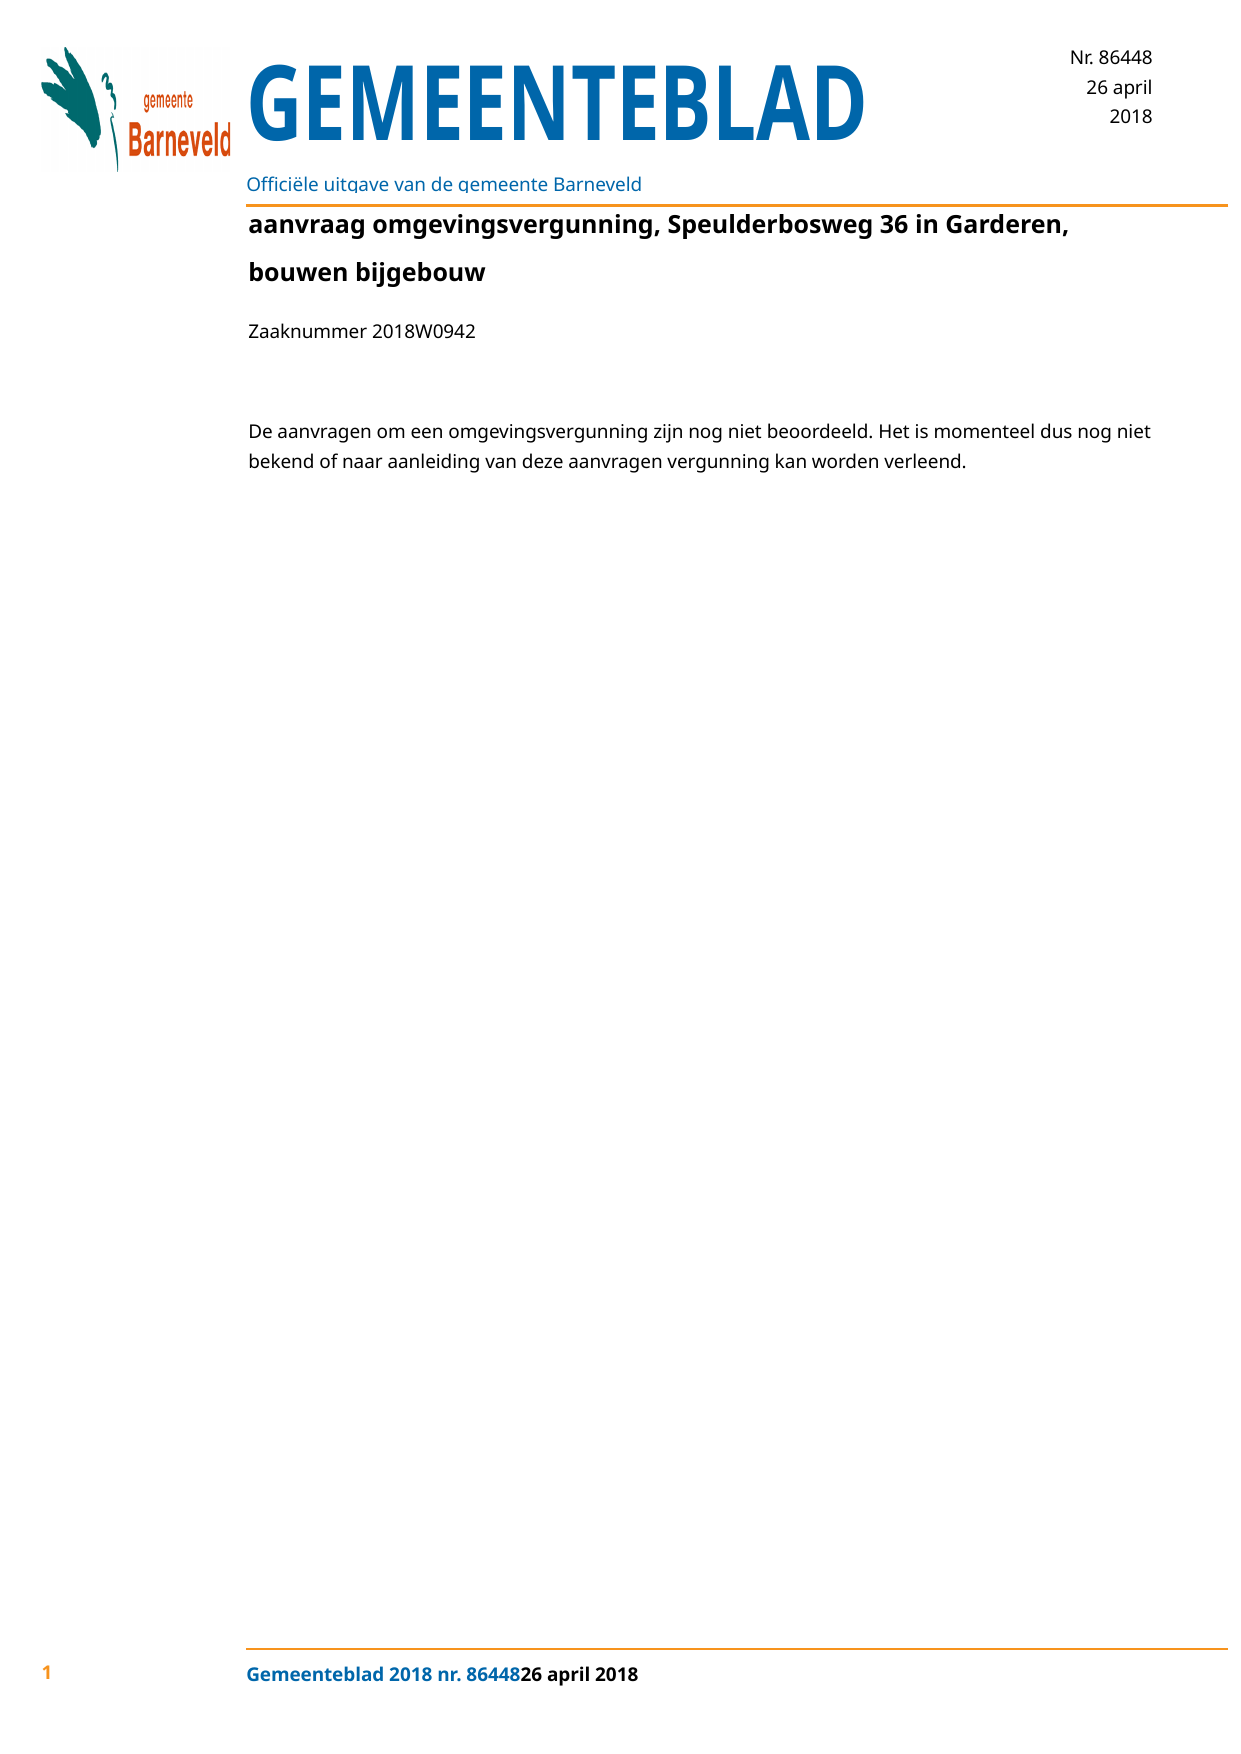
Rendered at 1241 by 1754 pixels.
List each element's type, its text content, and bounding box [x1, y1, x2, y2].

text De aanvragen om een omgevingsvergunning zijn nog niet beoordeeld. Het is momenteel dus nog niet bekend of naar aanleiding van deze aanvragen vergunning kan worden verleend. [248, 419, 1152, 474]
text Zaaknummer 2018W0942 [248, 318, 1152, 344]
text aanvraag omgevingsvergunning, Speulderbosweg 36 in Garderen, bouwen bijgebouw [248, 207, 1152, 288]
picture [41, 47, 231, 172]
